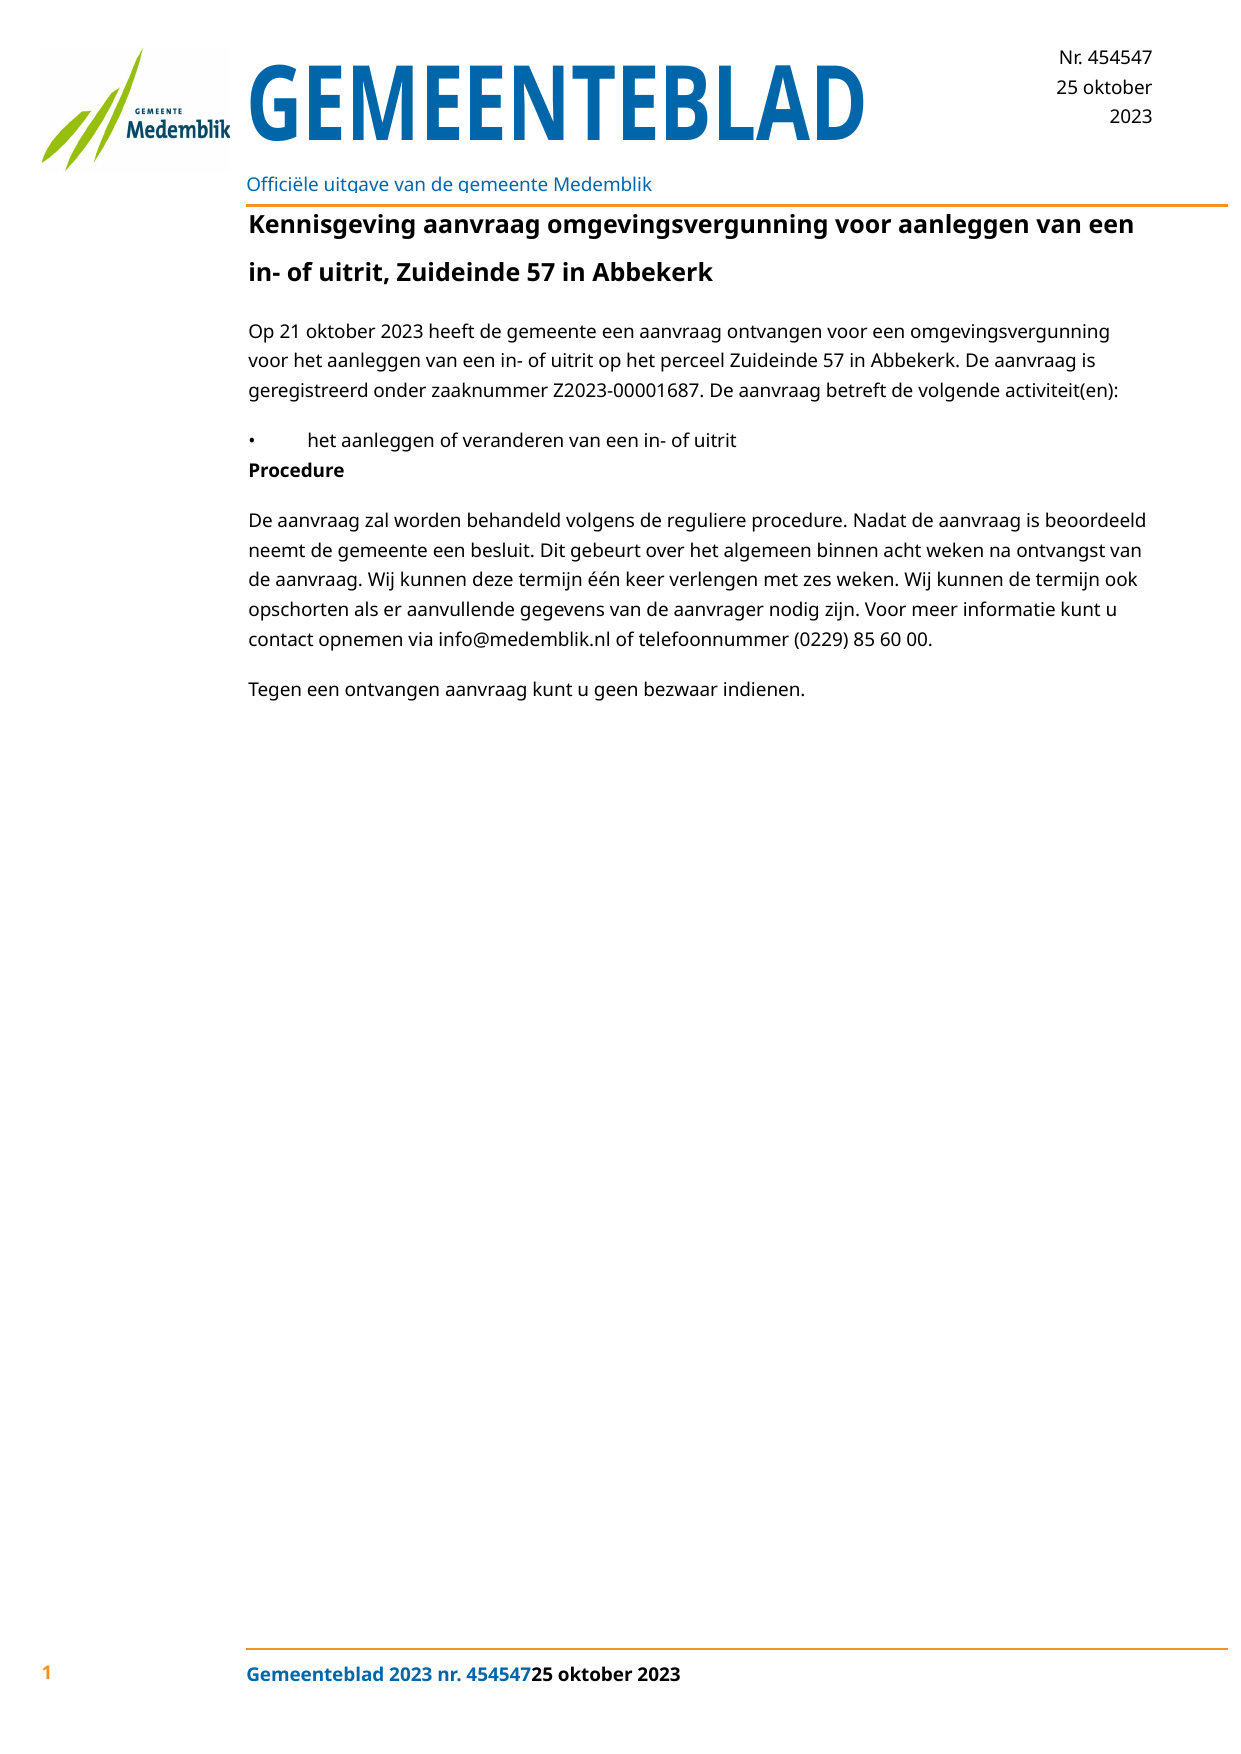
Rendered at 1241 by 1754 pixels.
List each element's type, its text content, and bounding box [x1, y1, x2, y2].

list het aanleggen of veranderen van een in- of uitrit [248, 427, 1152, 453]
text Tegen een ontvangen aanvraag kunt u geen bezwaar indienen. [248, 676, 1152, 702]
text Op 21 oktober 2023 heeft de gemeente een aanvraag ontvangen voor een omgevingsvergunning voor het aanleggen van een in- of uitrit op het perceel Zuideinde 57 in Abbekerk. De aanvraag is geregistreerd onder zaaknummer Z2023-00001687. De aanvraag betreft de volgende activiteit(en): [248, 318, 1152, 403]
picture [41, 47, 231, 172]
text De aanvraag zal worden behandeld volgens de reguliere procedure. Nadat de aanvraag is beoordeeld neemt de gemeente een besluit. Dit gebeurt over het algemeen binnen acht weken na ontvangst van de aanvraag. Wij kunnen deze termijn één keer verlengen met zes weken. Wij kunnen de termijn ook opschorten als er aanvullende gegevens van de aanvrager nodig zijn. Voor meer informatie kunt u contact opnemen via info@medemblik.nl of telefoonnummer (0229) 85 60 00. [248, 507, 1152, 652]
text Kennisgeving aanvraag omgevingsvergunning voor aanleggen van een in- of uitrit, Zuideinde 57 in Abbekerk [248, 207, 1152, 288]
text Procedure [248, 457, 1152, 483]
